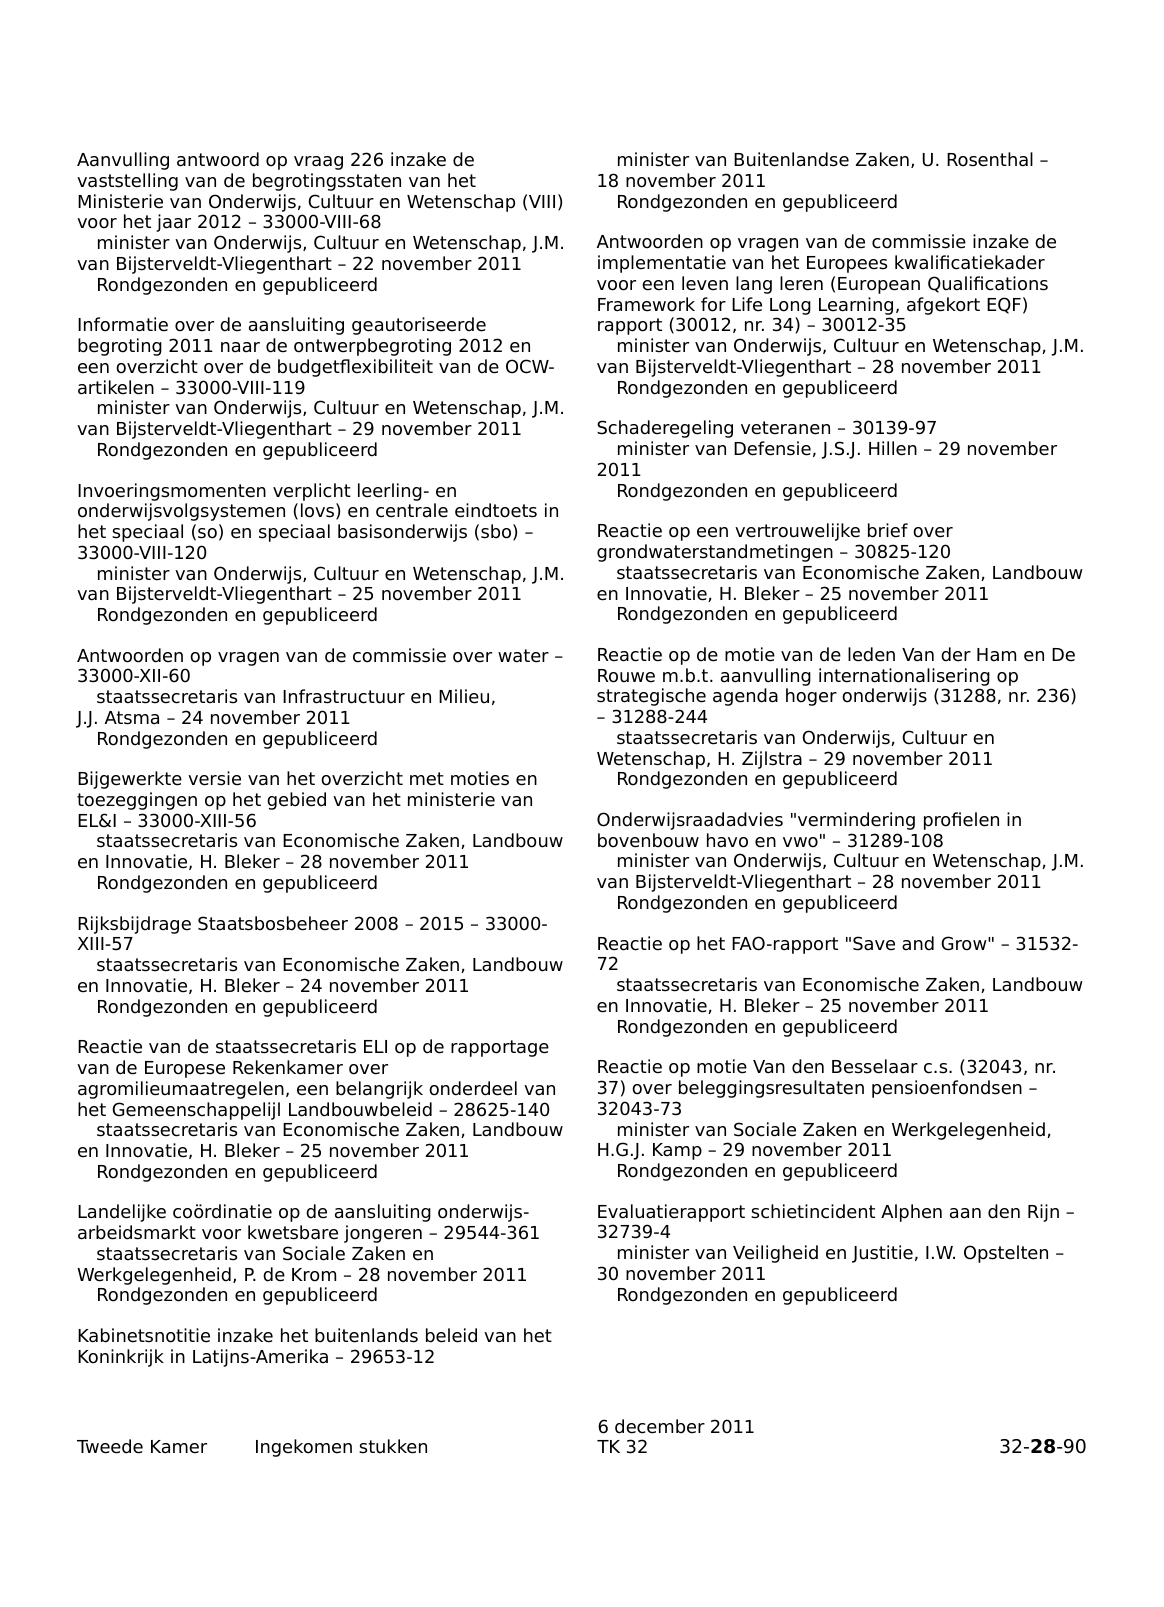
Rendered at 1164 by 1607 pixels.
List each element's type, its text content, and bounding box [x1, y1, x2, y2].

text Rondgezonden en gepubliceerd [596, 1161, 1087, 1182]
text minister van Onderwijs, Cultuur en Wetenschap, J.M. van Bijsterveldt-Vliegenthart – 28 november 2011 [596, 336, 1087, 377]
text Rondgezonden en gepubliceerd [596, 192, 1087, 212]
text minister van Onderwijs, Cultuur en Wetenschap, J.M. van Bijsterveldt-Vliegenthart – 22 november 2011 [77, 233, 567, 274]
text staatssecretaris van Sociale Zaken en Werkgelegenheid, P. de Krom – 28 november 2011 [77, 1244, 567, 1285]
text Rondgezonden en gepubliceerd [77, 1162, 567, 1182]
text Antwoorden op vragen van de commissie inzake de implementatie van het Europees kwalificatiekader voor een leven lang leren (European Qualifications Framework for Life Long Learning, afgekort EQF) rapport (30012, nr. 34) – 30012-35 [596, 232, 1087, 336]
text Reactie van de staatssecretaris ELI op de rapportage van de Europese Rekenkamer over agromilieumaatregelen, een belangrijk onderdeel van het Gemeenschappelijl Landbouwbeleid – 28625-140 [77, 1037, 567, 1120]
text staatssecretaris van Economische Zaken, Landbouw en Innovatie, H. Bleker – 24 november 2011 [77, 955, 567, 996]
text minister van Onderwijs, Cultuur en Wetenschap, J.M. van Bijsterveldt-Vliegenthart – 29 november 2011 [77, 398, 567, 440]
text Rondgezonden en gepubliceerd [596, 480, 1087, 501]
text minister van Onderwijs, Cultuur en Wetenschap, J.M. van Bijsterveldt-Vliegenthart – 28 november 2011 [596, 851, 1087, 893]
text Invoeringsmomenten verplicht leerling- en onderwijsvolgsystemen (lovs) en centrale eindtoets in het speciaal (so) en speciaal basisonderwijs (sbo) – 33000-VIII-120 [77, 480, 567, 563]
text staatssecretaris van Onderwijs, Cultuur en Wetenschap, H. Zijlstra – 29 november 2011 [596, 728, 1087, 769]
text Reactie op motie Van den Besselaar c.s. (32043, nr. 37) over beleggingsresultaten pensioenfondsen – 32043-73 [596, 1057, 1087, 1119]
text Aanvulling antwoord op vraag 226 inzake de vaststelling van de begrotingsstaten van het Ministerie van Onderwijs, Cultuur en Wetenschap (VIII) voor het jaar 2012 – 33000-VIII-68 [77, 150, 567, 233]
text Rondgezonden en gepubliceerd [77, 605, 567, 626]
text Rondgezonden en gepubliceerd [77, 873, 567, 893]
text staatssecretaris van Economische Zaken, Landbouw en Innovatie, H. Bleker – 25 november 2011 [596, 975, 1087, 1016]
text Informatie over de aansluiting geautoriseerde begroting 2011 naar de ontwerpbegroting 2012 en een overzicht over de budgetflexibiliteit van de OCW-artikelen – 33000-VIII-119 [77, 315, 567, 398]
text minister van Buitenlandse Zaken, U. Rosenthal – 18 november 2011 [596, 150, 1087, 192]
text Rondgezonden en gepubliceerd [596, 893, 1087, 913]
text Onderwijsraadadvies "vermindering profielen in bovenbouw havo en vwo" – 31289-108 [596, 810, 1087, 851]
text Bijgewerkte versie van het overzicht met moties en toezeggingen op het gebied van het ministerie van EL&I – 33000-XIII-56 [77, 769, 567, 831]
text Rondgezonden en gepubliceerd [77, 440, 567, 460]
text minister van Sociale Zaken en Werkgelegenheid, H.G.J. Kamp – 29 november 2011 [596, 1119, 1087, 1161]
text Rondgezonden en gepubliceerd [77, 274, 567, 295]
text Rondgezonden en gepubliceerd [596, 769, 1087, 790]
text Rondgezonden en gepubliceerd [77, 1285, 567, 1306]
text Rondgezonden en gepubliceerd [596, 604, 1087, 625]
text Reactie op een vertrouwelijke brief over grondwaterstandmetingen – 30825-120 [596, 521, 1087, 563]
text minister van Veiligheid en Justitie, I.W. Opstelten – 30 november 2011 [596, 1243, 1087, 1284]
text Rijksbijdrage Staatsbosbeheer 2008 – 2015 – 33000-XIII-57 [77, 913, 567, 955]
text Rondgezonden en gepubliceerd [596, 1016, 1087, 1037]
text Rondgezonden en gepubliceerd [596, 377, 1087, 398]
text staatssecretaris van Economische Zaken, Landbouw en Innovatie, H. Bleker – 25 november 2011 [77, 1120, 567, 1162]
text staatssecretaris van Infrastructuur en Milieu, J.J. Atsma – 24 november 2011 [77, 687, 567, 728]
text Antwoorden op vragen van de commissie over water – 33000-XII-60 [77, 646, 567, 687]
text Rondgezonden en gepubliceerd [77, 996, 567, 1017]
text Evaluatierapport schietincident Alphen aan den Rijn – 32739-4 [596, 1202, 1087, 1243]
text Rondgezonden en gepubliceerd [596, 1284, 1087, 1305]
text Kabinetsnotitie inzake het buitenlands beleid van het Koninkrijk in Latijns-Amerika – 29653-12 [77, 1326, 567, 1367]
text Reactie op het FAO-rapport "Save and Grow" – 31532-72 [596, 933, 1087, 975]
text Reactie op de motie van de leden Van der Ham en De Rouwe m.b.t. aanvulling internationalisering op strategische agenda hoger onderwijs (31288, nr. 236) – 31288-244 [596, 645, 1087, 728]
text minister van Defensie, J.S.J. Hillen – 29 november 2011 [596, 439, 1087, 480]
text minister van Onderwijs, Cultuur en Wetenschap, J.M. van Bijsterveldt-Vliegenthart – 25 november 2011 [77, 563, 567, 605]
text staatssecretaris van Economische Zaken, Landbouw en Innovatie, H. Bleker – 28 november 2011 [77, 831, 567, 873]
text Rondgezonden en gepubliceerd [77, 728, 567, 749]
text Landelijke coördinatie op de aansluiting onderwijs-arbeidsmarkt voor kwetsbare jongeren – 29544-361 [77, 1202, 567, 1244]
text staatssecretaris van Economische Zaken, Landbouw en Innovatie, H. Bleker – 25 november 2011 [596, 563, 1087, 604]
text Schaderegeling veteranen – 30139-97 [596, 418, 1087, 439]
